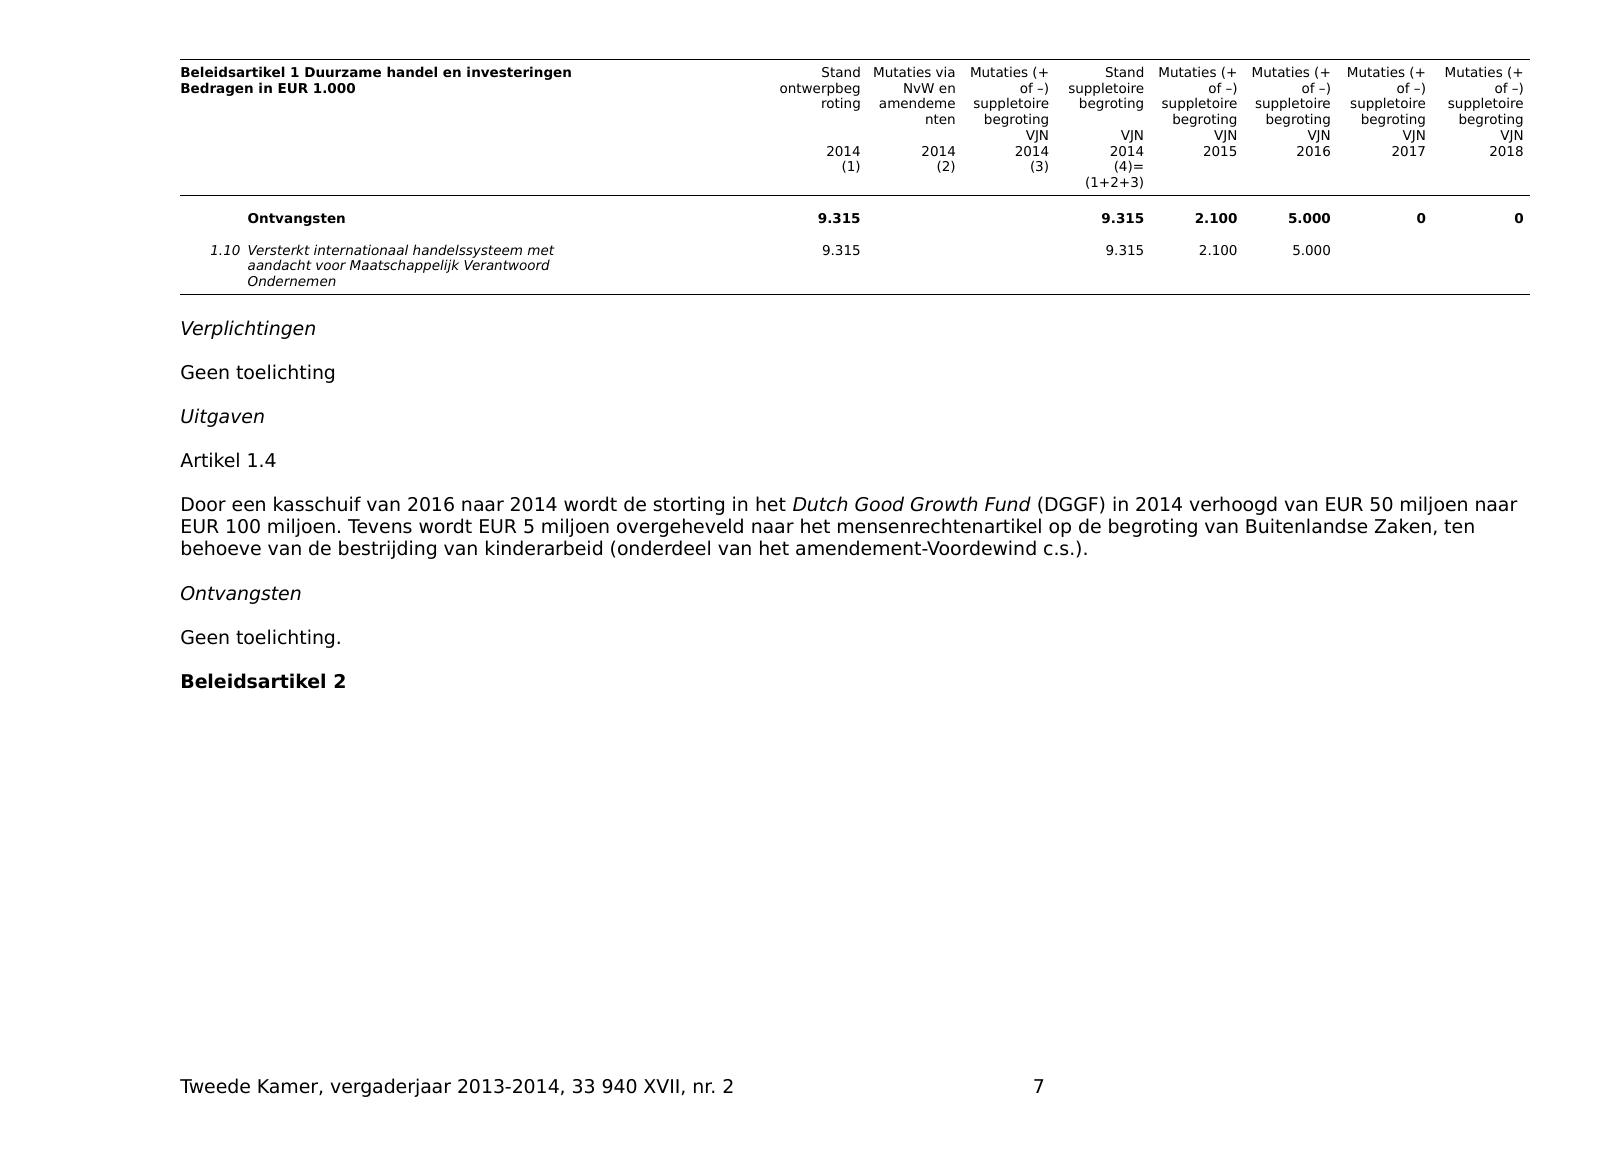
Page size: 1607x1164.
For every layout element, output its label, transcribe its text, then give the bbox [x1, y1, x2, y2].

table_header Mutaties (+ of –) suppletoire begroting [1337, 60, 1432, 128]
table_cell VJN [1150, 128, 1243, 143]
table_cell 2018 [1432, 144, 1529, 159]
table_cell 0 [1337, 211, 1432, 227]
table_cell 1.10 [180, 243, 241, 294]
table_cell [575, 128, 773, 143]
table_cell [241, 128, 575, 143]
table_cell (4)= (1+2+3) [1055, 159, 1150, 195]
table_cell [866, 227, 961, 242]
text Door een kasschuif van 2016 naar 2014 wordt de storting in het Dutch Good Growth Fund (DGGF) in 2014 verhoogd van EUR 50 miljoen naar EUR 100 miljoen. Tevens wordt EUR 5 miljoen overgeheveld naar het mensenrechtenartikel op de begroting van Buitenlandse Zaken, ten behoeve van de bestrijding van kinderarbeid (onderdeel van het amendement-Voordewind c.s.). [180, 494, 1529, 560]
table_cell Versterkt internationaal handelssysteem met aandacht voor Maatschappelijk Verantwoord Ondernemen [241, 243, 575, 294]
table_cell (1) [773, 159, 866, 195]
table_cell 9.315 [773, 211, 866, 227]
table_header Mutaties via NvW en amendementen [866, 60, 961, 128]
subtitle Uitgaven [180, 406, 1529, 428]
table_cell [1243, 159, 1337, 195]
table_cell 2014 [961, 144, 1055, 159]
table_cell [575, 196, 773, 211]
table_cell [180, 196, 241, 211]
table_cell [1150, 159, 1243, 195]
table_cell [1243, 227, 1337, 242]
table_cell [1055, 196, 1150, 211]
table_cell [961, 196, 1055, 211]
table_cell 2014 [773, 144, 866, 159]
table_cell [575, 211, 773, 227]
table_header Mutaties (+ of –) suppletoire begroting [961, 60, 1055, 128]
table_cell [180, 128, 241, 143]
table_cell [866, 211, 961, 227]
table_cell [1432, 243, 1529, 294]
text Geen toelichting [180, 362, 1529, 384]
table_cell [773, 128, 866, 143]
table_header [575, 60, 773, 128]
table_cell [575, 159, 773, 195]
table_cell [866, 196, 961, 211]
table_cell [1432, 159, 1529, 195]
table_cell 2014 [1055, 144, 1150, 159]
table_header Mutaties (+ of –) suppletoire begroting [1150, 60, 1243, 128]
table_cell VJN [1243, 128, 1337, 143]
table_cell [180, 227, 241, 242]
table_cell VJN [1055, 128, 1150, 143]
table_cell [866, 243, 961, 294]
table_cell [866, 128, 961, 143]
table_cell [180, 159, 241, 195]
table_cell [180, 211, 241, 227]
table_cell 9.315 [1055, 243, 1150, 294]
table_header Mutaties (+ of –) suppletoire begroting [1432, 60, 1529, 128]
table_cell [1337, 227, 1432, 242]
table_cell VJN [961, 128, 1055, 143]
table_cell [1243, 196, 1337, 211]
table_cell [241, 144, 575, 159]
table_cell 9.315 [1055, 211, 1150, 227]
table_cell [961, 243, 1055, 294]
table_cell 2017 [1337, 144, 1432, 159]
table_cell [1055, 227, 1150, 242]
table_header Mutaties (+ of –) suppletoire begroting [1243, 60, 1337, 128]
table_cell [575, 227, 773, 242]
table_cell [241, 159, 575, 195]
table_cell [1337, 196, 1432, 211]
table_header Beleidsartikel 1 Duurzame handel en investeringen Bedragen in EUR 1.000 [180, 60, 575, 128]
table_cell [1337, 243, 1432, 294]
table_cell 2014 [866, 144, 961, 159]
table_cell 2015 [1150, 144, 1243, 159]
table_cell [1432, 196, 1529, 211]
table_cell 5.000 [1243, 243, 1337, 294]
subtitle Artikel 1.4 [180, 450, 1529, 472]
table_cell 2.100 [1150, 243, 1243, 294]
table_cell (3) [961, 159, 1055, 195]
table_cell [1150, 196, 1243, 211]
table_cell [961, 227, 1055, 242]
table_cell [961, 211, 1055, 227]
subtitle Beleidsartikel 2 [180, 671, 1529, 693]
table_cell [180, 144, 241, 159]
table_cell [773, 227, 866, 242]
table_cell 9.315 [773, 243, 866, 294]
table_cell VJN [1337, 128, 1432, 143]
subtitle Ontvangsten [180, 582, 1529, 604]
table_cell [1432, 227, 1529, 242]
table_cell VJN [1432, 128, 1529, 143]
table_cell 5.000 [1243, 211, 1337, 227]
table_cell 0 [1432, 211, 1529, 227]
text Geen toelichting. [180, 627, 1529, 648]
table_cell [575, 144, 773, 159]
table_cell [241, 227, 575, 242]
table_cell [1337, 159, 1432, 195]
subtitle Verplichtingen [180, 318, 1529, 339]
table_cell 2.100 [1150, 211, 1243, 227]
table_header Stand ontwerpbegroting [773, 60, 866, 128]
table_cell [1150, 227, 1243, 242]
table_cell Ontvangsten [241, 211, 575, 227]
table_header Stand suppletoire begroting [1055, 60, 1150, 128]
table_cell [773, 196, 866, 211]
table_cell [241, 196, 575, 211]
table_cell [575, 243, 773, 294]
table_cell 2016 [1243, 144, 1337, 159]
table_cell (2) [866, 159, 961, 195]
